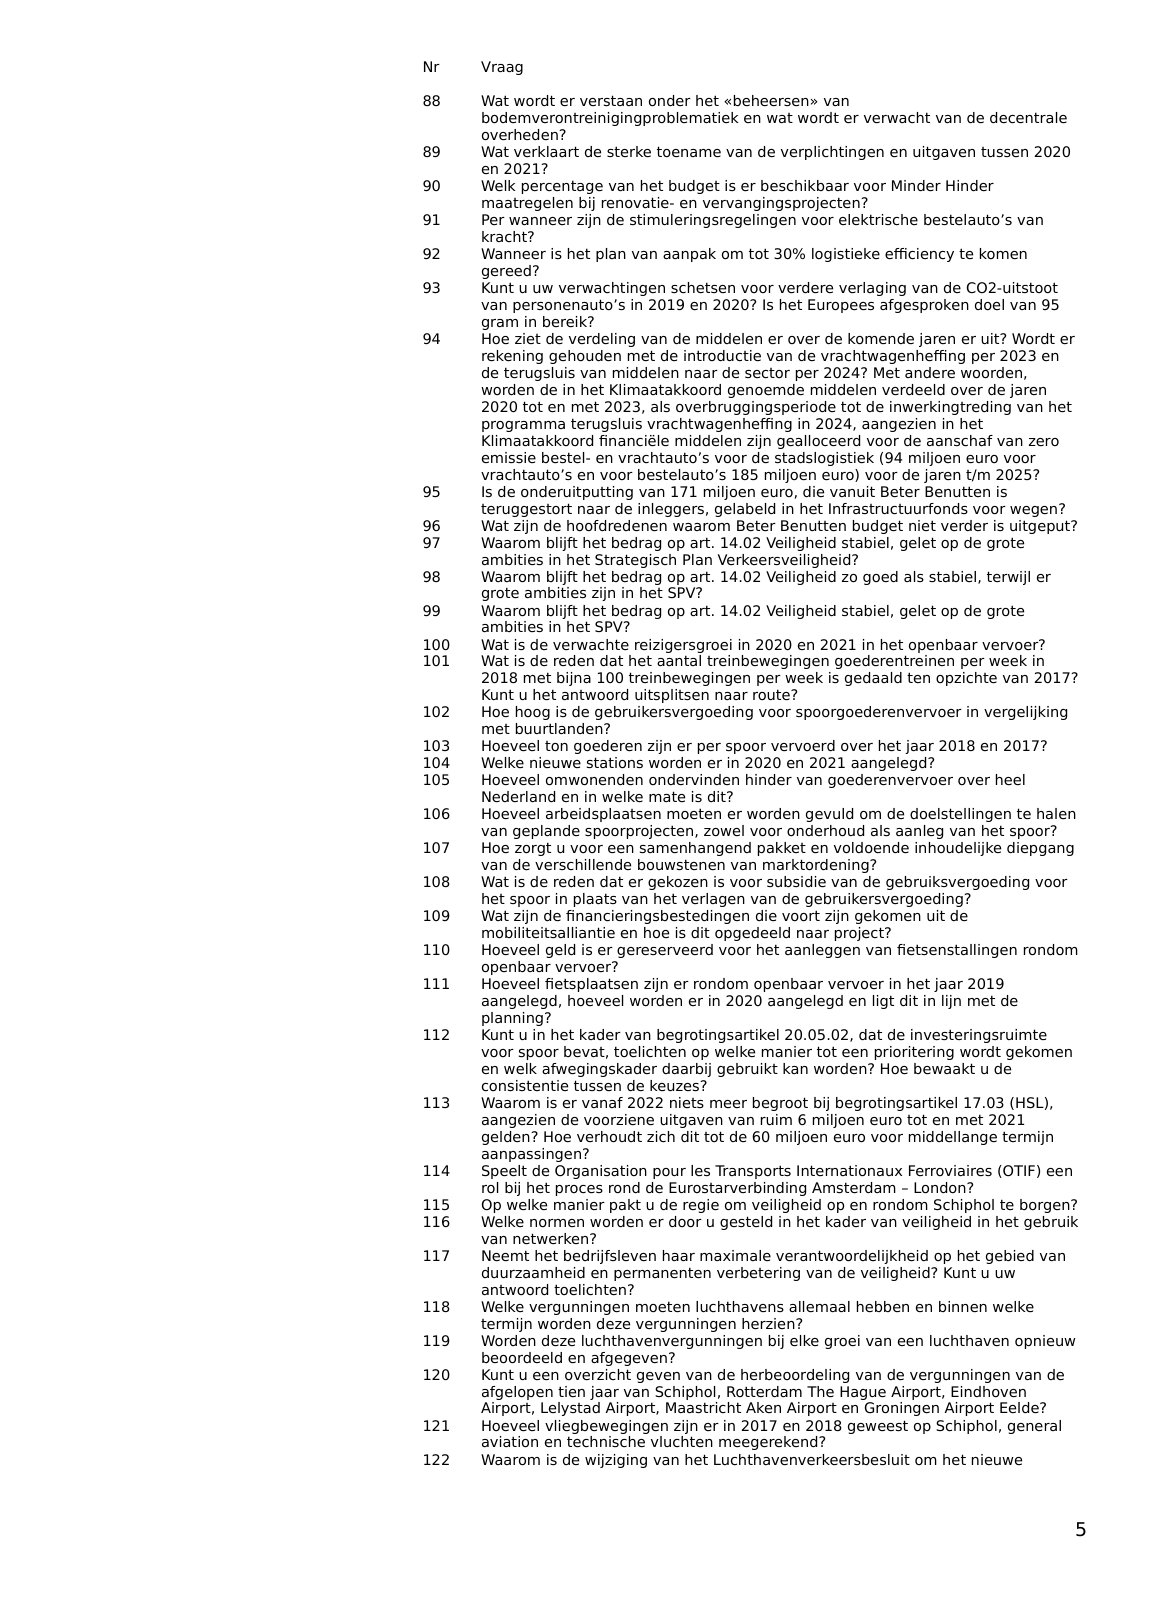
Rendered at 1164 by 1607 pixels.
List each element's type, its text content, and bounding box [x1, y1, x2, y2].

table_cell 113 [422, 1095, 475, 1163]
table_cell Hoe ziet de verdeling van de middelen er over de komende jaren er uit? Wordt er rekening gehouden met de introductie van de vrachtwagenheffing per 2023 en de terugsluis van middelen naar de sector per 2024? Met andere woorden, worden de in het Klimaatakkoord genoemde middelen verdeeld over de jaren 2020 tot en met 2023, als overbruggingsperiode tot de inwerkingtreding van het programma terugsluis vrachtwagenheffing in 2024, aangezien in het Klimaatakkoord financiële middelen zijn gealloceerd voor de aanschaf van zero emissie bestel- en vrachtauto’s voor de stadslogistiek (94 miljoen euro voor vrachtauto’s en voor bestelauto’s 185 miljoen euro) voor de jaren t/m 2025? [475, 331, 1087, 483]
table_cell 107 [422, 840, 475, 874]
table_cell 119 [422, 1333, 475, 1366]
table_cell Wat is de reden dat het aantal treinbewegingen goederentreinen per week in 2018 met bijna 100 treinbewegingen per week is gedaald ten opzichte van 2017? Kunt u het antwoord uitsplitsen naar route? [475, 653, 1087, 704]
table_cell 102 [422, 704, 475, 738]
table_cell Wat is de verwachte reizigersgroei in 2020 en 2021 in het openbaar vervoer? [475, 636, 1087, 653]
table_cell Hoeveel vliegbewegingen zijn er in 2017 en 2018 geweest op Schiphol, general aviation en technische vluchten meegerekend? [475, 1418, 1087, 1451]
table_cell Kunt u in het kader van begrotingsartikel 20.05.02, dat de investeringsruimte voor spoor bevat, toelichten op welke manier tot een prioritering wordt gekomen en welk afwegingskader daarbij gebruikt kan worden? Hoe bewaakt u de consistentie tussen de keuzes? [475, 1027, 1087, 1095]
table_cell 116 [422, 1214, 475, 1248]
table_cell Welke normen worden er door u gesteld in het kader van veiligheid in het gebruik van netwerken? [475, 1214, 1087, 1248]
table_cell 97 [422, 535, 475, 568]
table_cell Wat verklaart de sterke toename van de verplichtingen en uitgaven tussen 2020 en 2021? [475, 144, 1087, 178]
table_cell 101 [422, 653, 475, 704]
table_cell 109 [422, 908, 475, 942]
table_cell 90 [422, 178, 475, 212]
table_cell Speelt de Organisation pour les Transports Internationaux Ferroviaires (OTIF) een rol bij het proces rond de Eurostarverbinding Amsterdam – London? [475, 1163, 1087, 1197]
table_cell 99 [422, 603, 475, 636]
table_cell Hoeveel geld is er gereserveerd voor het aanleggen van fietsenstallingen rondom openbaar vervoer? [475, 942, 1087, 976]
table_cell 100 [422, 636, 475, 653]
table_cell 94 [422, 331, 475, 483]
table_cell 122 [422, 1451, 475, 1468]
table_cell Op welke manier pakt u de regie om veiligheid op en rondom Schiphol te borgen? [475, 1197, 1087, 1214]
table_cell Wat wordt er verstaan onder het «beheersen» van bodemverontreinigingproblematiek en wat wordt er verwacht van de decentrale overheden? [475, 93, 1087, 144]
table_cell 111 [422, 976, 475, 1027]
table_cell Waarom is de wijziging van het Luchthavenverkeersbesluit om het nieuwe [475, 1451, 1087, 1468]
table_cell 115 [422, 1197, 475, 1214]
table_cell 88 [422, 93, 475, 144]
table_cell 112 [422, 1027, 475, 1095]
table_cell Waarom blijft het bedrag op art. 14.02 Veiligheid stabiel, gelet op de grote ambities in het Strategisch Plan Verkeersveiligheid? [475, 535, 1087, 568]
table_cell 98 [422, 569, 475, 602]
table_cell Neemt het bedrijfsleven haar maximale verantwoordelijkheid op het gebied van duurzaamheid en permanenten verbetering van de veiligheid? Kunt u uw antwoord toelichten? [475, 1248, 1087, 1298]
table_cell 103 [422, 738, 475, 755]
table_cell Welk percentage van het budget is er beschikbaar voor Minder Hinder maatregelen bij renovatie- en vervangingsprojecten? [475, 178, 1087, 212]
table_cell Wat zijn de hoofdredenen waarom Beter Benutten budget niet verder is uitgeput? [475, 518, 1087, 534]
table_cell Wanneer is het plan van aanpak om tot 30% logistieke efficiency te komen gereed? [475, 246, 1087, 280]
table_cell 106 [422, 806, 475, 840]
table_cell Welke vergunningen moeten luchthavens allemaal hebben en binnen welke termijn worden deze vergunningen herzien? [475, 1299, 1087, 1332]
table_cell Hoeveel arbeidsplaatsen moeten er worden gevuld om de doelstellingen te halen van geplande spoorprojecten, zowel voor onderhoud als aanleg van het spoor? [475, 806, 1087, 840]
table_cell 105 [422, 772, 475, 806]
table_cell Hoeveel omwonenden ondervinden hinder van goederenvervoer over heel Nederland en in welke mate is dit? [475, 772, 1087, 806]
table_cell Per wanneer zijn de stimuleringsregelingen voor elektrische bestelauto’s van kracht? [475, 212, 1087, 246]
table_cell Worden deze luchthavenvergunningen bij elke groei van een luchthaven opnieuw beoordeeld en afgegeven? [475, 1333, 1087, 1366]
table_cell 120 [422, 1366, 475, 1417]
table_cell [475, 76, 1087, 93]
table_header Nr [422, 59, 475, 76]
table_cell [422, 76, 475, 93]
table_cell Hoeveel fietsplaatsen zijn er rondom openbaar vervoer in het jaar 2019 aangelegd, hoeveel worden er in 2020 aangelegd en ligt dit in lijn met de planning? [475, 976, 1087, 1027]
table_cell 92 [422, 246, 475, 280]
table_cell 114 [422, 1163, 475, 1197]
table_cell 104 [422, 755, 475, 772]
table_header Vraag [475, 59, 1087, 76]
table_cell 93 [422, 280, 475, 331]
table_cell Wat is de reden dat er gekozen is voor subsidie van de gebruiksvergoeding voor het spoor in plaats van het verlagen van de gebruikersvergoeding? [475, 874, 1087, 908]
table_cell Kunt u uw verwachtingen schetsen voor verdere verlaging van de CO2-uitstoot van personenauto’s in 2019 en 2020? Is het Europees afgesproken doel van 95 gram in bereik? [475, 280, 1087, 331]
table_cell Kunt u een overzicht geven van de herbeoordeling van de vergunningen van de afgelopen tien jaar van Schiphol, Rotterdam The Hague Airport, Eindhoven Airport, Lelystad Airport, Maastricht Aken Airport en Groningen Airport Eelde? [475, 1366, 1087, 1417]
table_cell Waarom blijft het bedrag op art. 14.02 Veiligheid zo goed als stabiel, terwijl er grote ambities zijn in het SPV? [475, 569, 1087, 602]
table_cell 110 [422, 942, 475, 976]
table_cell 89 [422, 144, 475, 178]
table_cell Is de onderuitputting van 171 miljoen euro, die vanuit Beter Benutten is teruggestort naar de inleggers, gelabeld in het Infrastructuurfonds voor wegen? [475, 484, 1087, 517]
table_cell Welke nieuwe stations worden er in 2020 en 2021 aangelegd? [475, 755, 1087, 772]
table_cell Hoeveel ton goederen zijn er per spoor vervoerd over het jaar 2018 en 2017? [475, 738, 1087, 755]
table_cell 91 [422, 212, 475, 246]
table_cell Waarom blijft het bedrag op art. 14.02 Veiligheid stabiel, gelet op de grote ambities in het SPV? [475, 603, 1087, 636]
table_cell Hoe zorgt u voor een samenhangend pakket en voldoende inhoudelijke diepgang van de verschillende bouwstenen van marktordening? [475, 840, 1087, 874]
table_cell 117 [422, 1248, 475, 1298]
table_cell 121 [422, 1418, 475, 1451]
table_cell 108 [422, 874, 475, 908]
table_cell Hoe hoog is de gebruikersvergoeding voor spoorgoederenvervoer in vergelijking met buurtlanden? [475, 704, 1087, 738]
table_cell Waarom is er vanaf 2022 niets meer begroot bij begrotingsartikel 17.03 (HSL), aangezien de voorziene uitgaven van ruim 6 miljoen euro tot en met 2021 gelden? Hoe verhoudt zich dit tot de 60 miljoen euro voor middellange termijn aanpassingen? [475, 1095, 1087, 1163]
table_cell 96 [422, 518, 475, 534]
table_cell Wat zijn de financieringsbestedingen die voort zijn gekomen uit de mobiliteitsalliantie en hoe is dit opgedeeld naar project? [475, 908, 1087, 942]
table_cell 95 [422, 484, 475, 517]
table_cell 118 [422, 1299, 475, 1332]
